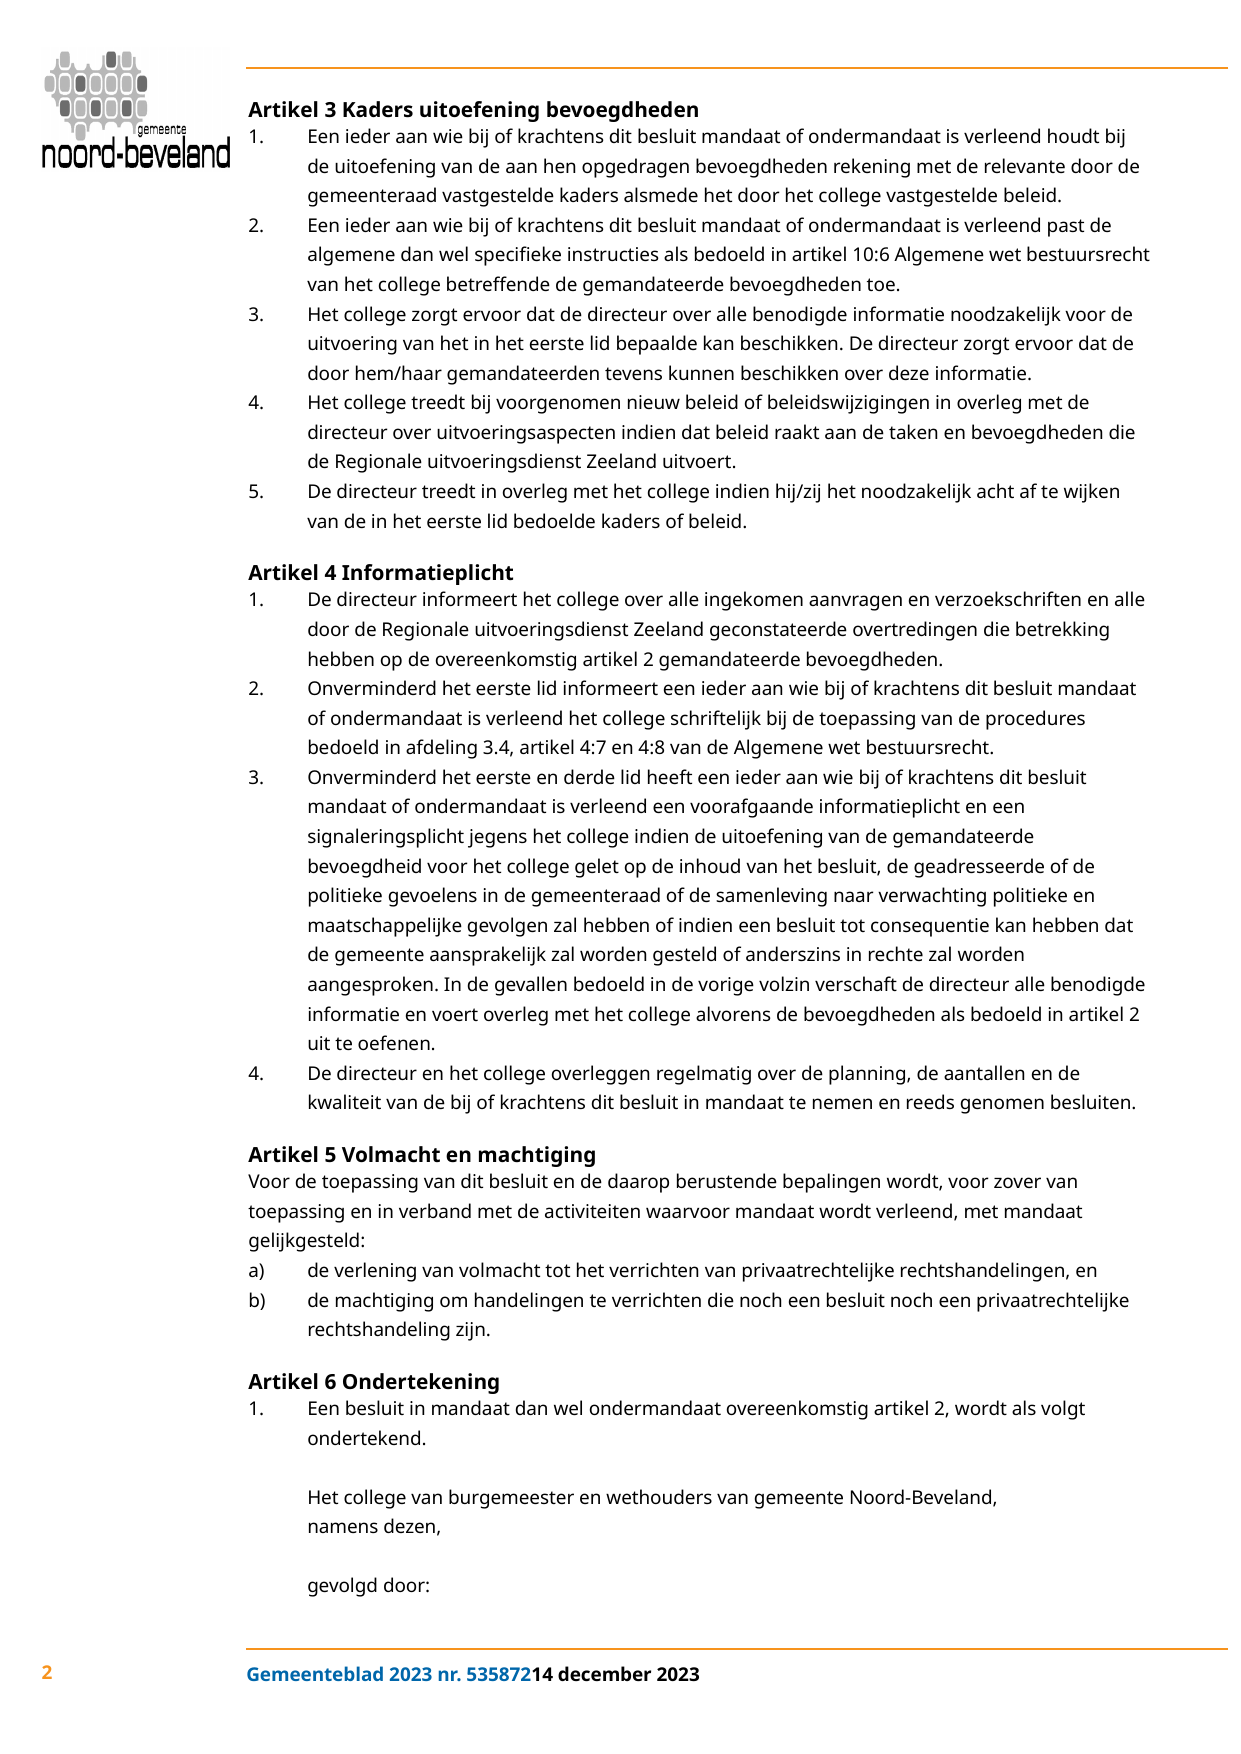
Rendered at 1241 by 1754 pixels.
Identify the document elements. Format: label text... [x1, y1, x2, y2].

list Het college van burgemeester en wethouders van gemeente Noord-Beveland, [248, 1484, 1152, 1510]
list gevolgd door: [248, 1573, 1152, 1598]
list de verlening van volmacht tot het verrichten van privaatrechtelijke rechtshandelingen, en [248, 1257, 1152, 1283]
list Onverminderd het eerste lid informeert een ieder aan wie bij of krachtens dit besluit mandaat of ondermandaat is verleend het college schriftelijk bij de toepassing van de procedures bedoeld in afdeling 3.4, artikel 4:7 en 4:8 van de Algemene wet bestuursrecht. [248, 675, 1152, 760]
list De directeur en het college overleggen regelmatig over de planning, de aantallen en de kwaliteit van de bij of krachtens dit besluit in mandaat te nemen en reeds genomen besluiten. [248, 1060, 1152, 1115]
list Het college zorgt ervoor dat de directeur over alle benodigde informatie noodzakelijk voor de uitvoering van het in het eerste lid bepaalde kan beschikken. De directeur zorgt ervoor dat de door hem/haar gemandateerden tevens kunnen beschikken over deze informatie. [248, 301, 1152, 386]
text Voor de toepassing van dit besluit en de daarop berustende bepalingen wordt, voor zover van toepassing en in verband met de activiteiten waarvoor mandaat wordt verleend, met mandaat gelijkgesteld: [248, 1168, 1152, 1253]
text Artikel 3 Kaders uitoefening bevoegdheden [248, 95, 1152, 123]
list Het college treedt bij voorgenomen nieuw beleid of beleidswijzigingen in overleg met de directeur over uitvoeringsaspecten indien dat beleid raakt aan de taken en bevoegdheden die de Regionale uitvoeringsdienst Zeeland uitvoert. [248, 389, 1152, 474]
list Een ieder aan wie bij of krachtens dit besluit mandaat of ondermandaat is verleend houdt bij de uitoefening van de aan hen opgedragen bevoegdheden rekening met de relevante door de gemeenteraad vastgestelde kaders alsmede het door het college vastgestelde beleid. [248, 123, 1152, 208]
list Een besluit in mandaat dan wel ondermandaat overeenkomstig artikel 2, wordt als volgt ondertekend. [248, 1395, 1152, 1451]
picture [41, 47, 231, 172]
text Artikel 4 Informatieplicht [248, 558, 1152, 587]
list Onverminderd het eerste en derde lid heeft een ieder aan wie bij of krachtens dit besluit mandaat of ondermandaat is verleend een voorafgaande informatieplicht en een signaleringsplicht jegens het college indien de uitoefening van de gemandateerde bevoegdheid voor het college gelet op de inhoud van het besluit, de geadresseerde of de politieke gevoelens in de gemeenteraad of de samenleving naar verwachting politieke en maatschappelijke gevolgen zal hebben of indien een besluit tot consequentie kan hebben dat de gemeente aansprakelijk zal worden gesteld of anderszins in rechte zal worden aangesproken. In de gevallen bedoeld in de vorige volzin verschaft de directeur alle benodigde informatie en voert overleg met het college alvorens de bevoegdheden als bedoeld in artikel 2 uit te oefenen. [248, 764, 1152, 1056]
list namens dezen, [248, 1513, 1152, 1539]
list Een ieder aan wie bij of krachtens dit besluit mandaat of ondermandaat is verleend past de algemene dan wel specifieke instructies als bedoeld in artikel 10:6 Algemene wet bestuursrecht van het college betreffende de gemandateerde bevoegdheden toe. [248, 212, 1152, 297]
list de machtiging om handelingen te verrichten die noch een besluit noch een privaatrechtelijke rechtshandeling zijn. [248, 1287, 1152, 1342]
list De directeur informeert het college over alle ingekomen aanvragen en verzoekschriften en alle door de Regionale uitvoeringsdienst Zeeland geconstateerde overtredingen die betrekking hebben op de overeenkomstig artikel 2 gemandateerde bevoegdheden. [248, 587, 1152, 672]
text Artikel 6 Ondertekening [248, 1367, 1152, 1395]
list De directeur treedt in overleg met het college indien hij/zij het noodzakelijk acht af te wijken van de in het eerste lid bedoelde kaders of beleid. [248, 478, 1152, 533]
text Artikel 5 Volmacht en machtiging [248, 1140, 1152, 1168]
